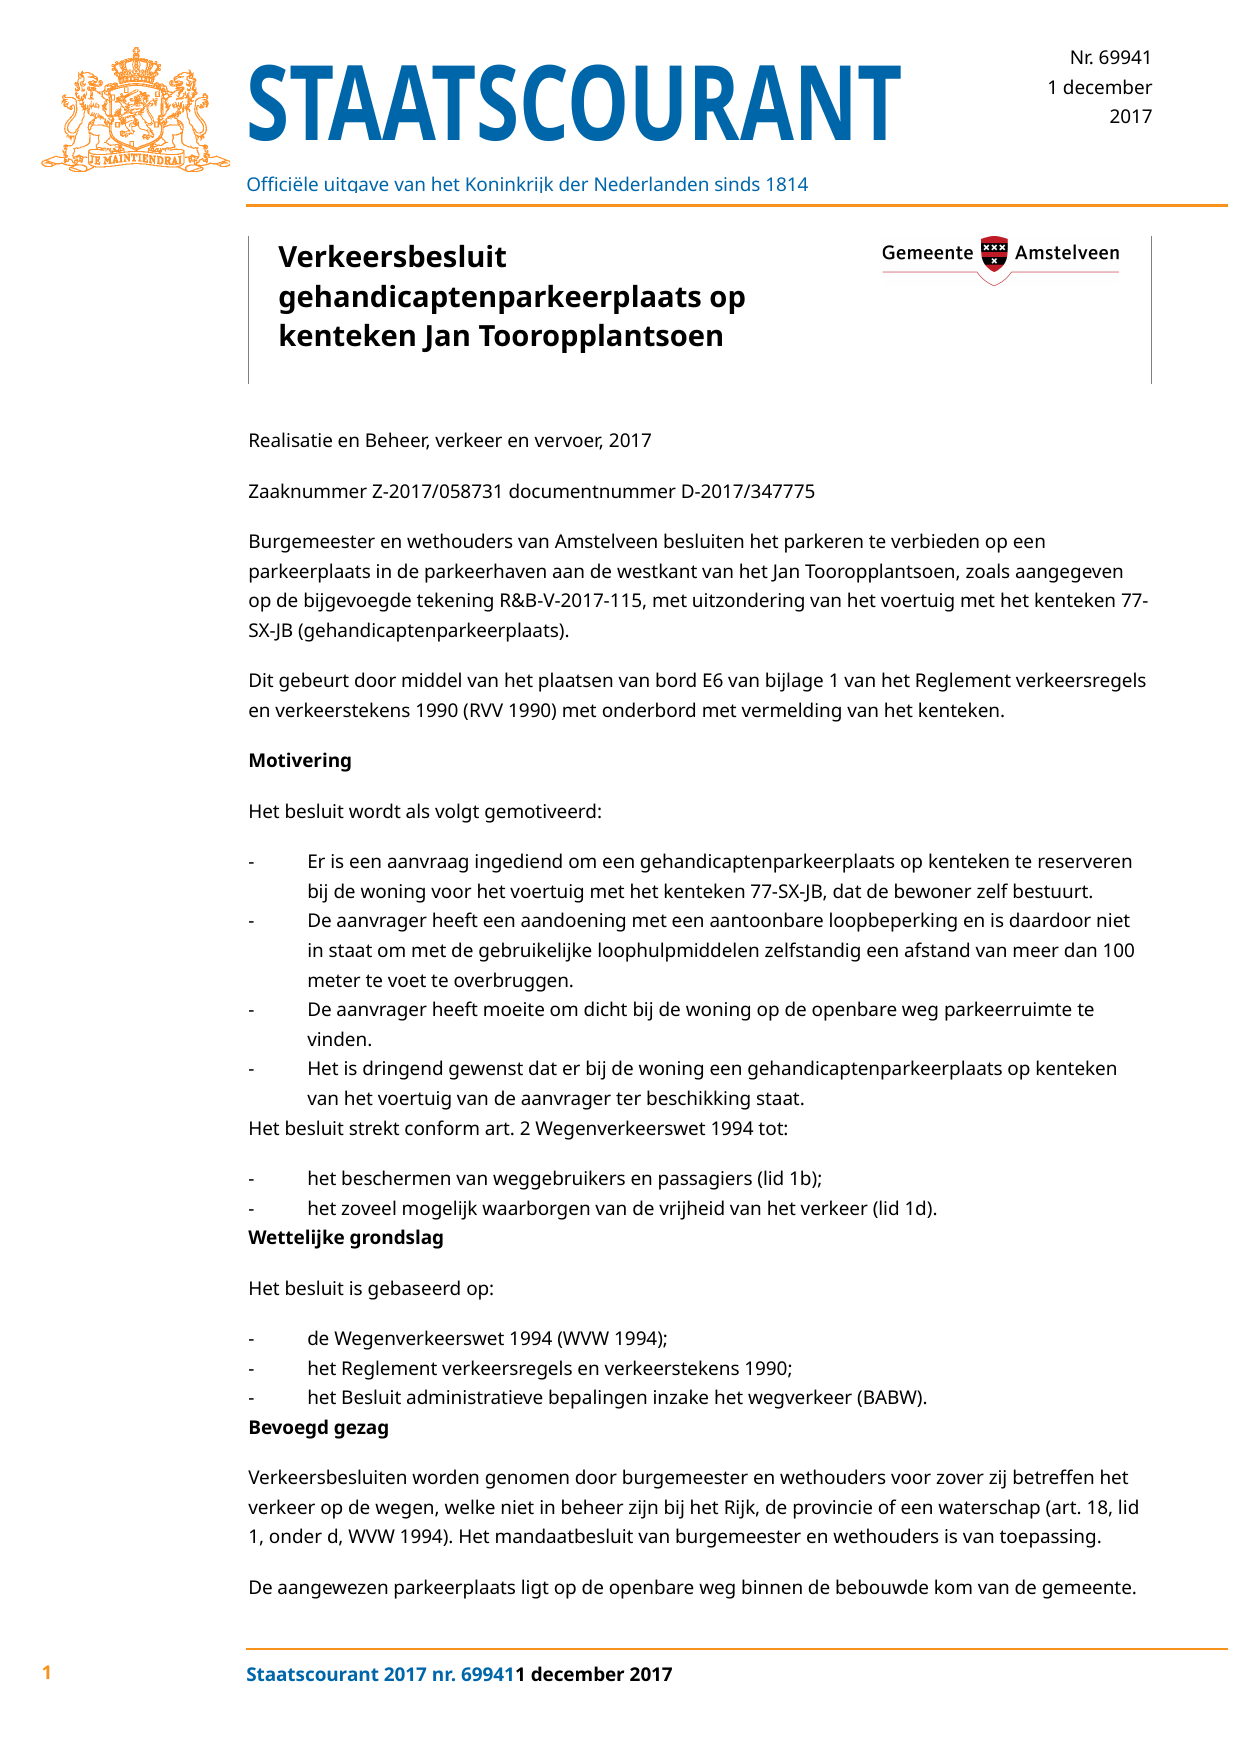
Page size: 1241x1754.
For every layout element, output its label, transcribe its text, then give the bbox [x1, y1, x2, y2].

text Realisatie en Beheer, verkeer en vervoer, 2017 [248, 428, 1152, 453]
table_header Verkeersbesluit gehandicaptenparkeerplaats op kenteken Jan Tooropplantsoen [249, 236, 850, 384]
text Het besluit wordt als volgt gemotiveerd: [248, 798, 1152, 824]
list het beschermen van weggebruikers en passagiers (lid 1b); [248, 1165, 1152, 1191]
list De aanvrager heeft een aandoening met een aantoonbare loopbeperking en is daardoor niet in staat om met de gebruikelijke loophulpmiddelen zelfstandig een afstand van meer dan 100 meter te voet te overbruggen. [248, 908, 1152, 992]
text Dit gebeurt door middel van het plaatsen van bord E6 van bijlage 1 van het Reglement verkeersregels en verkeerstekens 1990 (RVV 1990) met onderbord met vermelding van het kenteken. [248, 668, 1152, 723]
text Bevoegd gezag [248, 1414, 1152, 1439]
list Het is dringend gewenst dat er bij de woning een gehandicaptenparkeerplaats op kenteken van het voertuig van de aanvrager ter beschikking staat. [248, 1056, 1152, 1111]
list het zoveel mogelijk waarborgen van de vrijheid van het verkeer (lid 1d). [248, 1195, 1152, 1220]
text Burgemeester en wethouders van Amstelveen besluiten het parkeren te verbieden op een parkeerplaats in de parkeerhaven aan de westkant van het Jan Tooropplantsoen, zoals aangegeven op de bijgevoegde tekening R&B-V-2017-115, met uitzondering van het voertuig met het kenteken 77-SX-JB (gehandicaptenparkeerplaats). [248, 528, 1152, 643]
text Verkeersbesluiten worden genomen door burgemeester en wethouders voor zover zij betreffen het verkeer op de wegen, welke niet in beheer zijn bij het Rijk, de provincie of een waterschap (art. 18, lid 1, onder d, WVW 1994). Het mandaatbesluit van burgemeester en wethouders is van toepassing. [248, 1464, 1152, 1549]
text Zaaknummer Z-2017/058731 documentnummer D-2017/347775 [248, 478, 1152, 504]
list het Besluit administratieve bepalingen inzake het wegverkeer (BABW). [248, 1384, 1152, 1410]
table_header [850, 236, 1151, 384]
picture [882, 236, 1119, 286]
text Motivering [248, 748, 1152, 773]
list De aanvrager heeft moeite om dicht bij de woning op de openbare weg parkeerruimte te vinden. [248, 996, 1152, 1052]
picture [41, 47, 231, 172]
list het Reglement verkeersregels en verkeerstekens 1990; [248, 1355, 1152, 1380]
list de Wegenverkeerswet 1994 (WVW 1994); [248, 1325, 1152, 1351]
text Wettelijke grondslag [248, 1224, 1152, 1250]
list Er is een aanvraag ingediend om een gehandicaptenparkeerplaats op kenteken te reserveren bij de woning voor het voertuig met het kenteken 77-SX-JB, dat de bewoner zelf bestuurt. [248, 848, 1152, 904]
text De aangewezen parkeerplaats ligt op de openbare weg binnen de bebouwde kom van de gemeente. [248, 1574, 1152, 1599]
text Het besluit is gebaseerd op: [248, 1275, 1152, 1300]
text Het besluit strekt conform art. 2 Wegenverkeerswet 1994 tot: [248, 1115, 1152, 1140]
